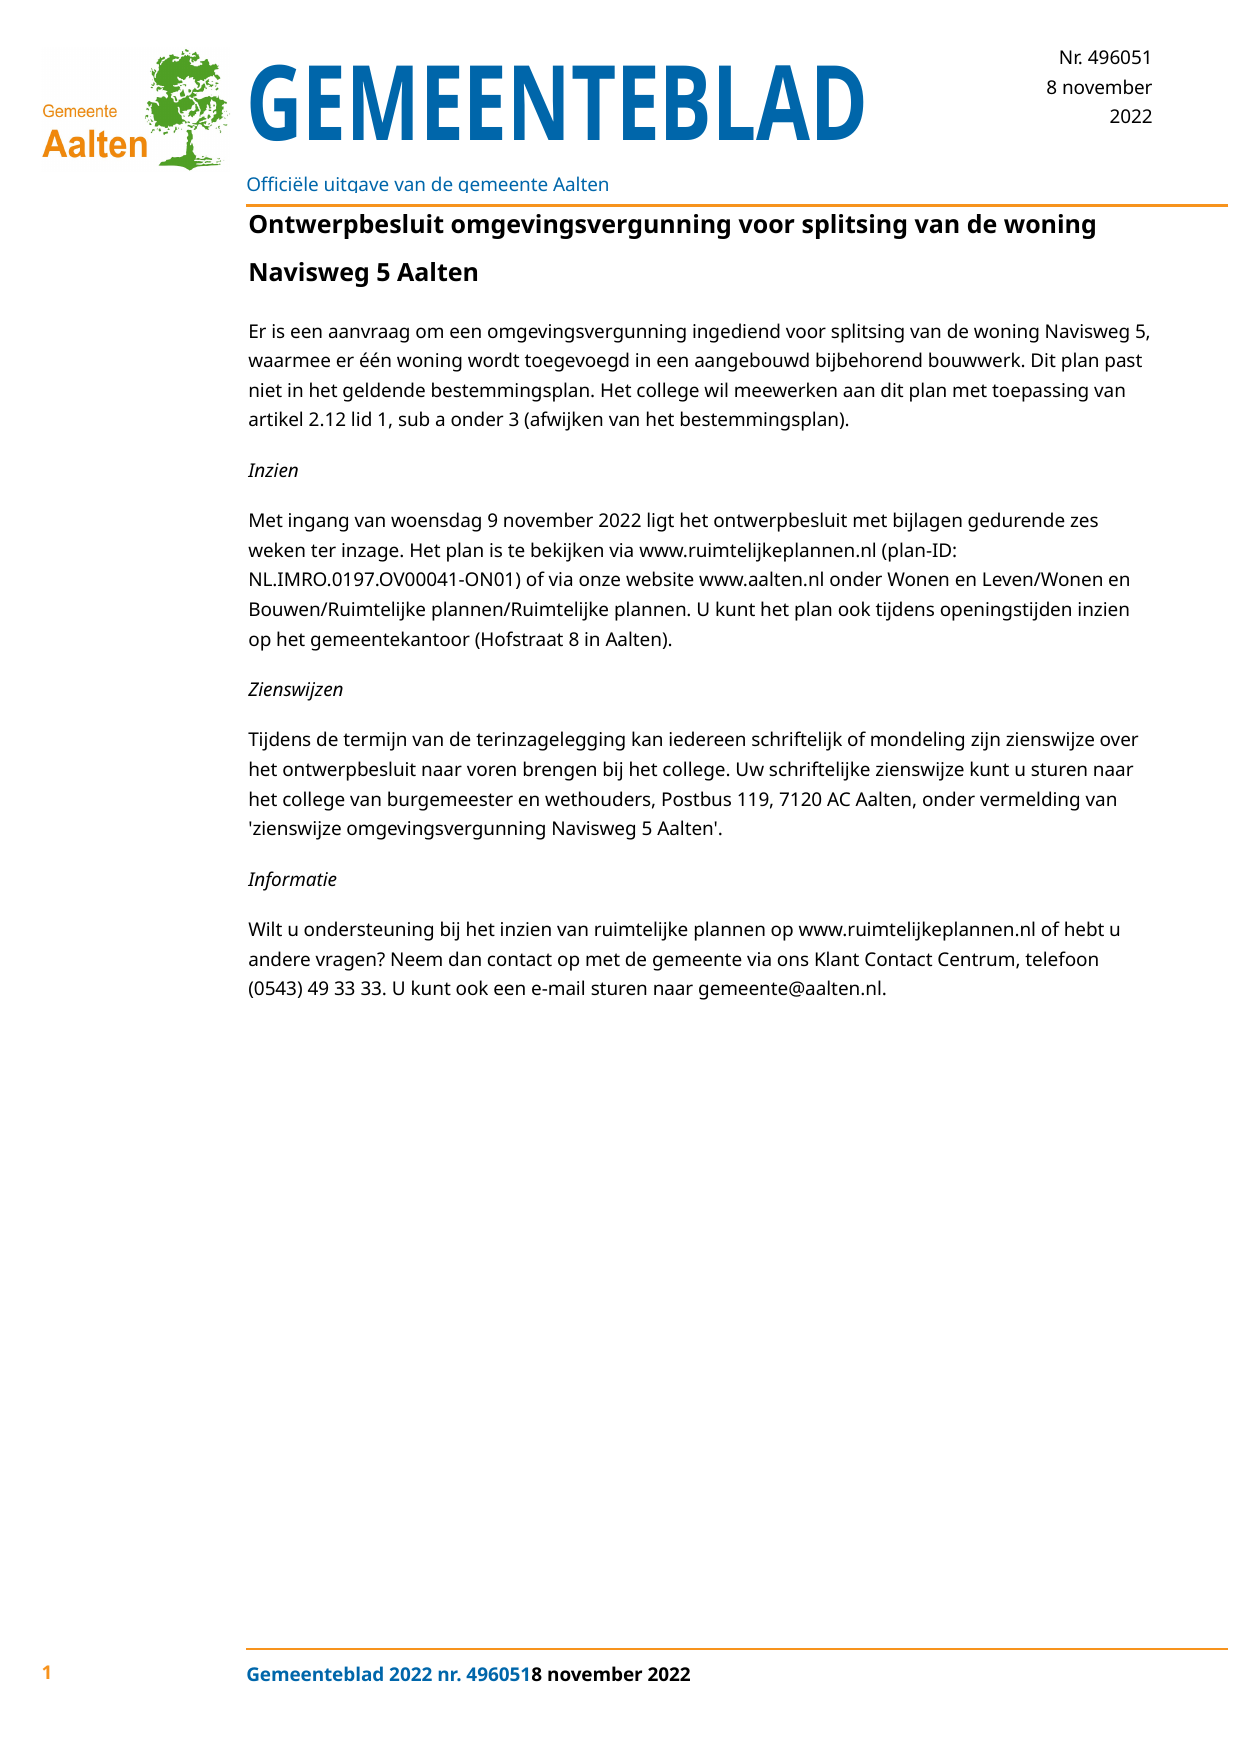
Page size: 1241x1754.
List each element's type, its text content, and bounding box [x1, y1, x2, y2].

text Ontwerpbesluit omgevingsvergunning voor splitsing van de woning Navisweg 5 Aalten [248, 207, 1152, 288]
picture [41, 47, 231, 172]
text Zienswijzen [248, 676, 1152, 702]
text Tijdens de termijn van de terinzagelegging kan iedereen schriftelijk of mondeling zijn zienswijze over het ontwerpbesluit naar voren brengen bij het college. Uw schriftelijke zienswijze kunt u sturen naar het college van burgemeester en wethouders, Postbus 119, 7120 AC Aalten, onder vermelding van 'zienswijze omgevingsvergunning Navisweg 5 Aalten'. [248, 727, 1152, 841]
text Er is een aanvraag om een omgevingsvergunning ingediend voor splitsing van de woning Navisweg 5, waarmee er één woning wordt toegevoegd in een aangebouwd bijbehorend bouwwerk. Dit plan past niet in het geldende bestemmingsplan. Het college wil meewerken aan dit plan met toepassing van artikel 2.12 lid 1, sub a onder 3 (afwijken van het bestemmingsplan). [248, 318, 1152, 432]
text Wilt u ondersteuning bij het inzien van ruimtelijke plannen op www.ruimtelijkeplannen.nl of hebt u andere vragen? Neem dan contact op met de gemeente via ons Klant Contact Centrum, telefoon (0543) 49 33 33. U kunt ook een e-mail sturen naar gemeente@aalten.nl. [248, 916, 1152, 1001]
text Met ingang van woensdag 9 november 2022 ligt het ontwerpbesluit met bijlagen gedurende zes weken ter inzage. Het plan is te bekijken via www.ruimtelijkeplannen.nl (plan-ID: NL.IMRO.0197.OV00041-ON01) of via onze website www.aalten.nl onder Wonen en Leven/Wonen en Bouwen/Ruimtelijke plannen/Ruimtelijke plannen. U kunt het plan ook tijdens openingstijden inzien op het gemeentekantoor (Hofstraat 8 in Aalten). [248, 507, 1152, 652]
text Informatie [248, 866, 1152, 892]
text Inzien [248, 457, 1152, 483]
